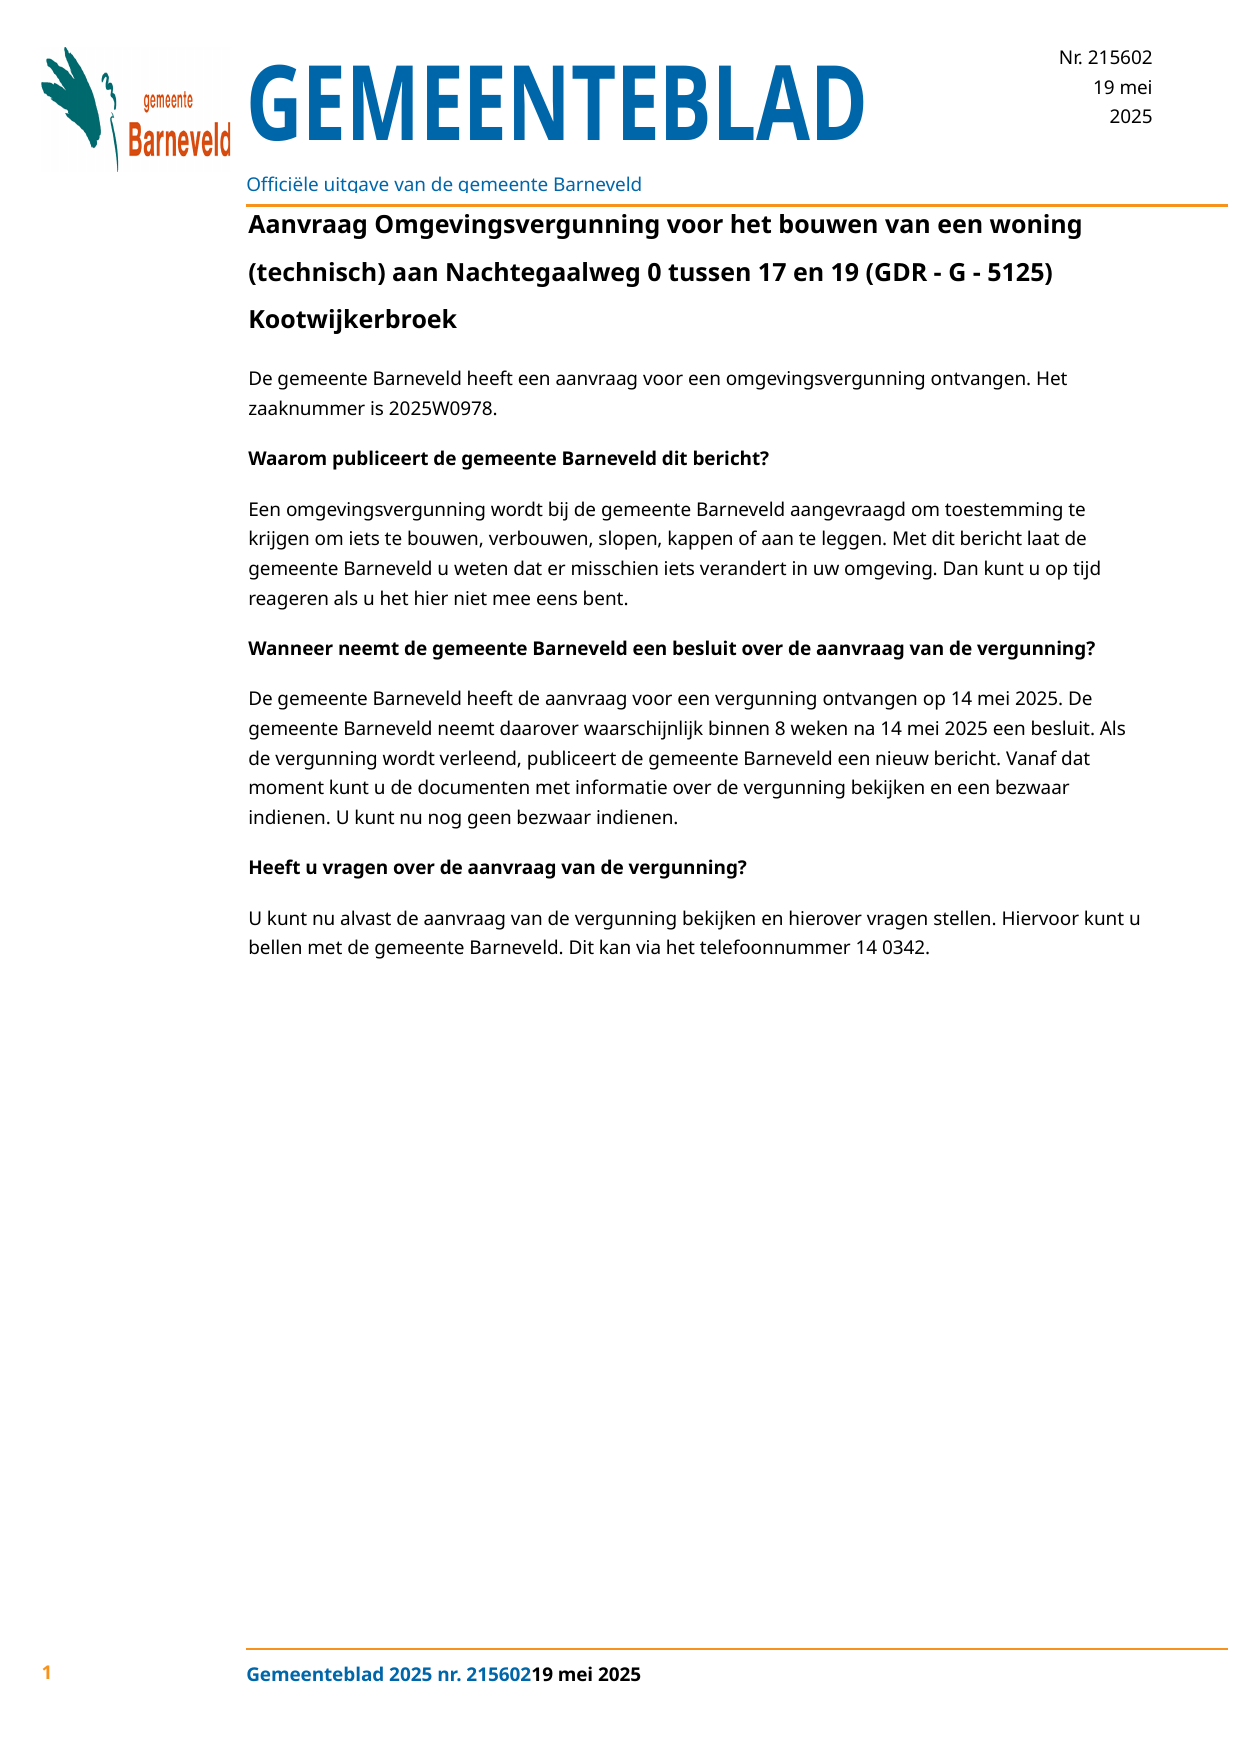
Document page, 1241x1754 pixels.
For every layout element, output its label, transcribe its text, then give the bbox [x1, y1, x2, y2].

text De gemeente Barneveld heeft een aanvraag voor een omgevingsvergunning ontvangen. Het zaaknummer is 2025W0978. [248, 366, 1152, 421]
picture [41, 47, 231, 172]
text Heeft u vragen over de aanvraag van de vergunning? [248, 854, 1152, 880]
text Een omgevingsvergunning wordt bij de gemeente Barneveld aangevraagd om toestemming te krijgen om iets te bouwen, verbouwen, slopen, kappen of aan te leggen. Met dit bericht laat de gemeente Barneveld u weten dat er misschien iets verandert in uw omgeving. Dan kunt u op tijd reageren als u het hier niet mee eens bent. [248, 496, 1152, 610]
text Aanvraag Omgevingsvergunning voor het bouwen van een woning (technisch) aan Nachtegaalweg 0 tussen 17 en 19 (GDR - G - 5125) Kootwijkerbroek [248, 207, 1152, 336]
text De gemeente Barneveld heeft de aanvraag voor een vergunning ontvangen op 14 mei 2025. De gemeente Barneveld neemt daarover waarschijnlijk binnen 8 weken na 14 mei 2025 een besluit. Als de vergunning wordt verleend, publiceert de gemeente Barneveld een nieuw bericht. Vanaf dat moment kunt u de documenten met informatie over de vergunning bekijken en een bezwaar indienen. U kunt nu nog geen bezwaar indienen. [248, 686, 1152, 829]
text Waarom publiceert de gemeente Barneveld dit bericht? [248, 446, 1152, 471]
text U kunt nu alvast de aanvraag van de vergunning bekijken en hierover vragen stellen. Hiervoor kunt u bellen met de gemeente Barneveld. Dit kan via het telefoonnummer 14 0342. [248, 905, 1152, 960]
text Wanneer neemt de gemeente Barneveld een besluit over de aanvraag van de vergunning? [248, 635, 1152, 661]
